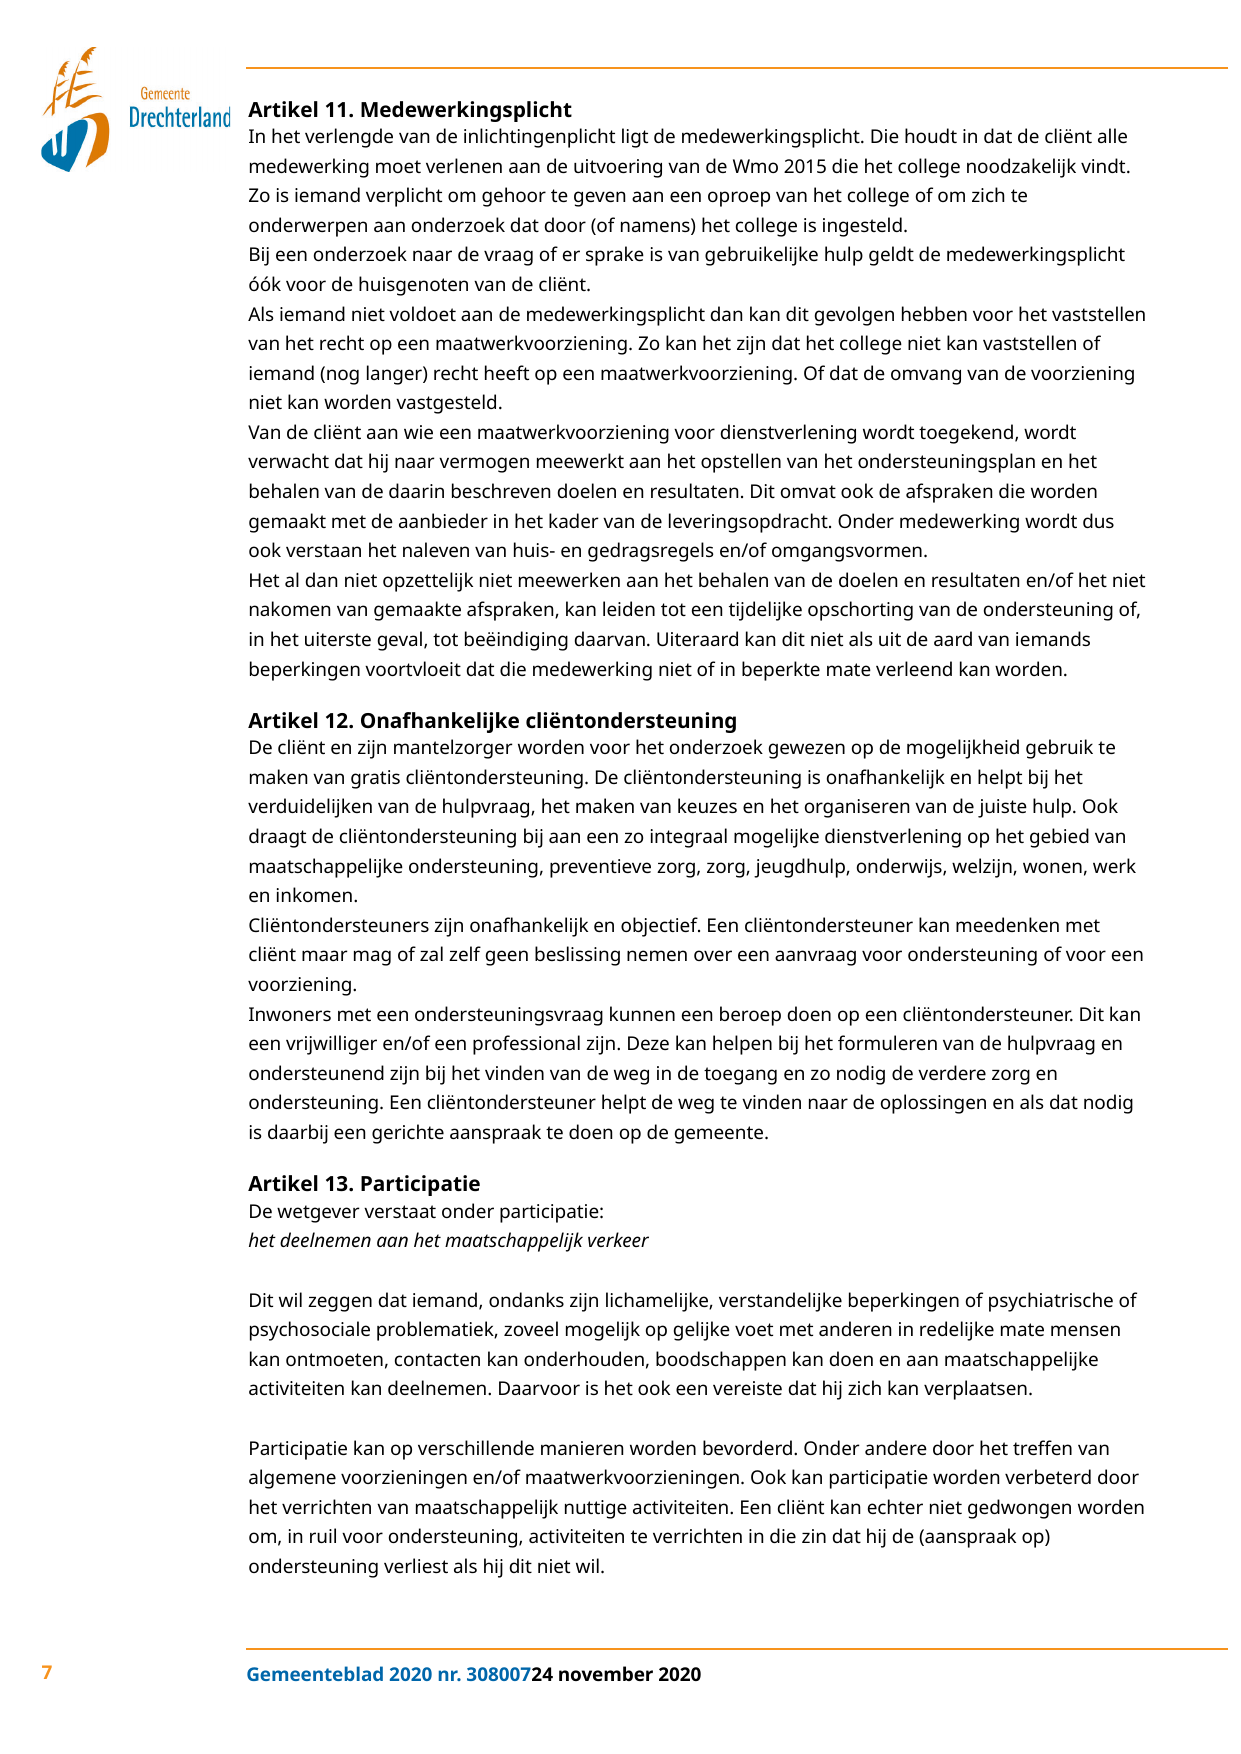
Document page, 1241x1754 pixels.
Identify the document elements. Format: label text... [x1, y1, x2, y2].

text In het verlengde van de inlichtingenplicht ligt de medewerkingsplicht. Die houdt in dat de cliënt alle medewerking moet verlenen aan de uitvoering van de Wmo 2015 die het college noodzakelijk vindt. Zo is iemand verplicht om gehoor te geven aan een oproep van het college of om zich te onderwerpen aan onderzoek dat door (of namens) het college is ingesteld. [248, 123, 1152, 238]
text Inwoners met een ondersteuningsvraag kunnen een beroep doen op een cliëntondersteuner. Dit kan een vrijwilliger en/of een professional zijn. Deze kan helpen bij het formuleren van de hulpvraag en ondersteunend zijn bij het vinden van de weg in de toegang en zo nodig de verdere zorg en ondersteuning. Een cliëntondersteuner helpt de weg te vinden naar de oplossingen en als dat nodig is daarbij een gerichte aanspraak te doen op de gemeente. [248, 1001, 1152, 1145]
text Artikel 11. Medewerkingsplicht [248, 95, 1152, 123]
text De wetgever verstaat onder participatie: [248, 1198, 1152, 1224]
text Dit wil zeggen dat iemand, ondanks zijn lichamelijke, verstandelijke beperkingen of psychiatrische of psychosociale problematiek, zoveel mogelijk op gelijke voet met anderen in redelijke mate mensen kan ontmoeten, contacten kan onderhouden, boodschappen kan doen en aan maatschappelijke activiteiten kan deelnemen. Daarvoor is het ook een vereiste dat hij zich kan verplaatsen. [248, 1287, 1152, 1401]
text Bij een onderzoek naar de vraag of er sprake is van gebruikelijke hulp geldt de medewerkingsplicht óók voor de huisgenoten van de cliënt. [248, 242, 1152, 297]
text Als iemand niet voldoet aan de medewerkingsplicht dan kan dit gevolgen hebben voor het vaststellen van het recht op een maatwerkvoorziening. Zo kan het zijn dat het college niet kan vaststellen of iemand (nog langer) recht heeft op een maatwerkvoorziening. Of dat de omvang van de voorziening niet kan worden vastgesteld. [248, 301, 1152, 415]
text De cliënt en zijn mantelzorger worden voor het onderzoek gewezen op de mogelijkheid gebruik te maken van gratis cliëntondersteuning. De cliëntondersteuning is onafhankelijk en helpt bij het verduidelijken van de hulpvraag, het maken van keuzes en het organiseren van de juiste hulp. Ook draagt de cliëntondersteuning bij aan een zo integraal mogelijke dienstverlening op het gebied van maatschappelijke ondersteuning, preventieve zorg, zorg, jeugdhulp, onderwijs, welzijn, wonen, werk en inkomen. [248, 734, 1152, 908]
picture [41, 158, 64, 172]
text Artikel 12. Onafhankelijke cliëntondersteuning [248, 706, 1152, 734]
text Artikel 13. Participatie [248, 1169, 1152, 1198]
text Van de cliënt aan wie een maatwerkvoorziening voor dienstverlening wordt toegekend, wordt verwacht dat hij naar vermogen meewerkt aan het opstellen van het ondersteuningsplan en het behalen van de daarin beschreven doelen en resultaten. Dit omvat ook de afspraken die worden gemaakt met de aanbieder in het kader van de leveringsopdracht. Onder medewerking wordt dus ook verstaan het naleven van huis- en gedragsregels en/of omgangsvormen. [248, 419, 1152, 563]
text Participatie kan op verschillende manieren worden bevorderd. Onder andere door het treffen van algemene voorzieningen en/of maatwerkvoorzieningen. Ook kan participatie worden verbeterd door het verrichten van maatschappelijk nuttige activiteiten. Een cliënt kan echter niet gedwongen worden om, in ruil voor ondersteuning, activiteiten te verrichten in die zin dat hij de (aanspraak op) ondersteuning verliest als hij dit niet wil. [248, 1435, 1152, 1579]
text Cliëntondersteuners zijn onafhankelijk en objectief. Een cliëntondersteuner kan meedenken met cliënt maar mag of zal zelf geen beslissing nemen over een aanvraag voor ondersteuning of voor een voorziening. [248, 912, 1152, 997]
text het deelnemen aan het maatschappelijk verkeer [248, 1228, 1152, 1253]
picture [226, 115, 231, 124]
text Het al dan niet opzettelijk niet meewerken aan het behalen van de doelen en resultaten en/of het niet nakomen van gemaakte afspraken, kan leiden tot een tijdelijke opschorting van de ondersteuning of, in het uiterste geval, tot beëindiging daarvan. Uiteraard kan dit niet als uit de aard van iemands beperkingen voortvloeit dat die medewerking niet of in beperkte mate verleend kan worden. [248, 567, 1152, 681]
picture [41, 47, 231, 172]
